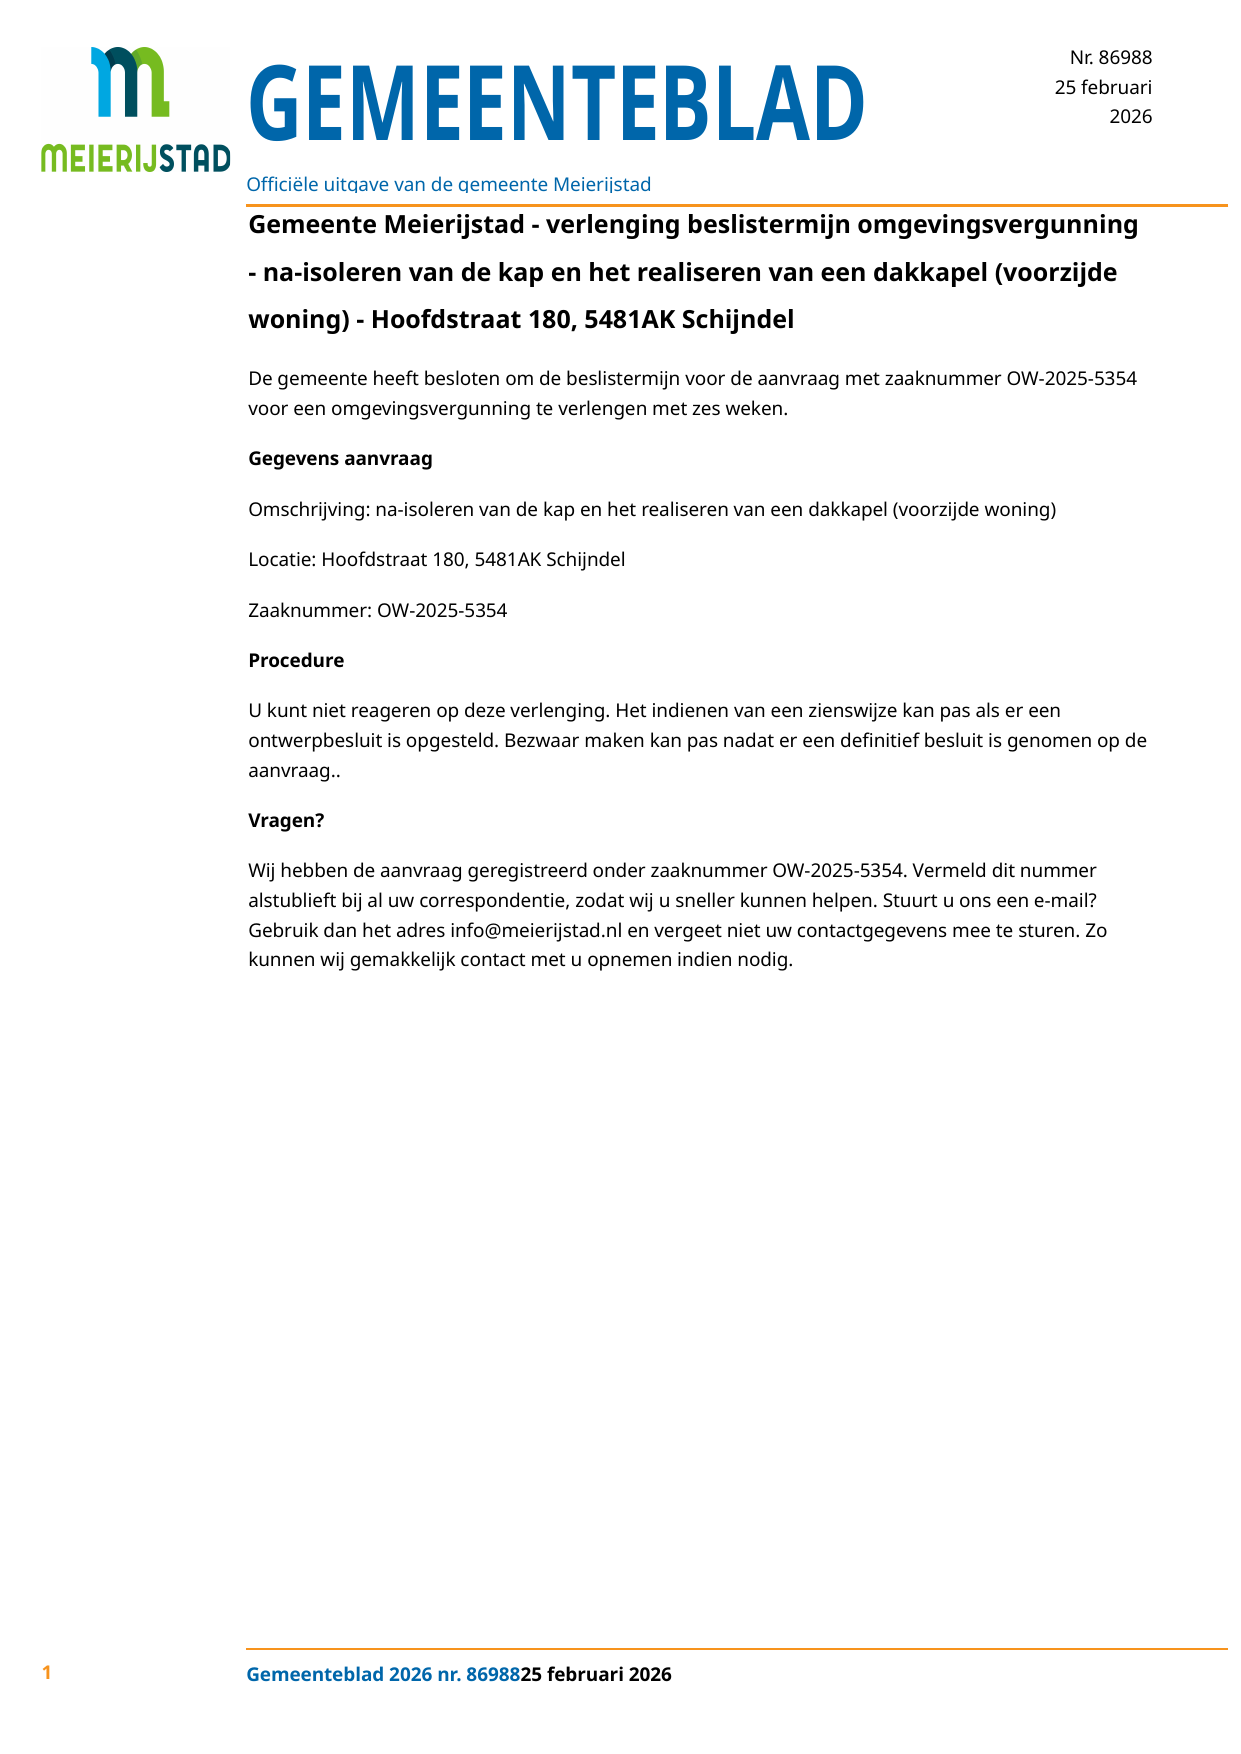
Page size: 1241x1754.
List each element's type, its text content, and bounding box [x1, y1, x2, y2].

text Procedure [248, 647, 1152, 673]
text Wij hebben de aanvraag geregistreerd onder zaaknummer OW-2025-5354. Vermeld dit nummer alstublieft bij al uw correspondentie, zodat wij u sneller kunnen helpen. Stuurt u ons een e-mail? Gebruik dan het adres info@meierijstad.nl en vergeet niet uw contactgegevens mee te sturen. Zo kunnen wij gemakkelijk contact met u opnemen indien nodig. [248, 858, 1152, 972]
text Vragen? [248, 807, 1152, 833]
text De gemeente heeft besloten om de beslistermijn voor de aanvraag met zaaknummer OW-2025-5354 voor een omgevingsvergunning te verlengen met zes weken. [248, 366, 1152, 421]
picture [41, 47, 231, 172]
text Omschrijving: na-isoleren van de kap en het realiseren van een dakkapel (voorzijde woning) [248, 496, 1152, 522]
text Gegevens aanvraag [248, 446, 1152, 471]
text Locatie: Hoofdstraat 180, 5481AK Schijndel [248, 546, 1152, 572]
text Zaaknummer: OW-2025-5354 [248, 597, 1152, 622]
text U kunt niet reageren op deze verlenging. Het indienen van een zienswijze kan pas als er een ontwerpbesluit is opgesteld. Bezwaar maken kan pas nadat er een definitief besluit is genomen op de aanvraag.. [248, 698, 1152, 782]
text Gemeente Meierijstad - verlenging beslistermijn omgevingsvergunning - na-isoleren van de kap en het realiseren van een dakkapel (voorzijde woning) - Hoofdstraat 180, 5481AK Schijndel [248, 207, 1152, 336]
